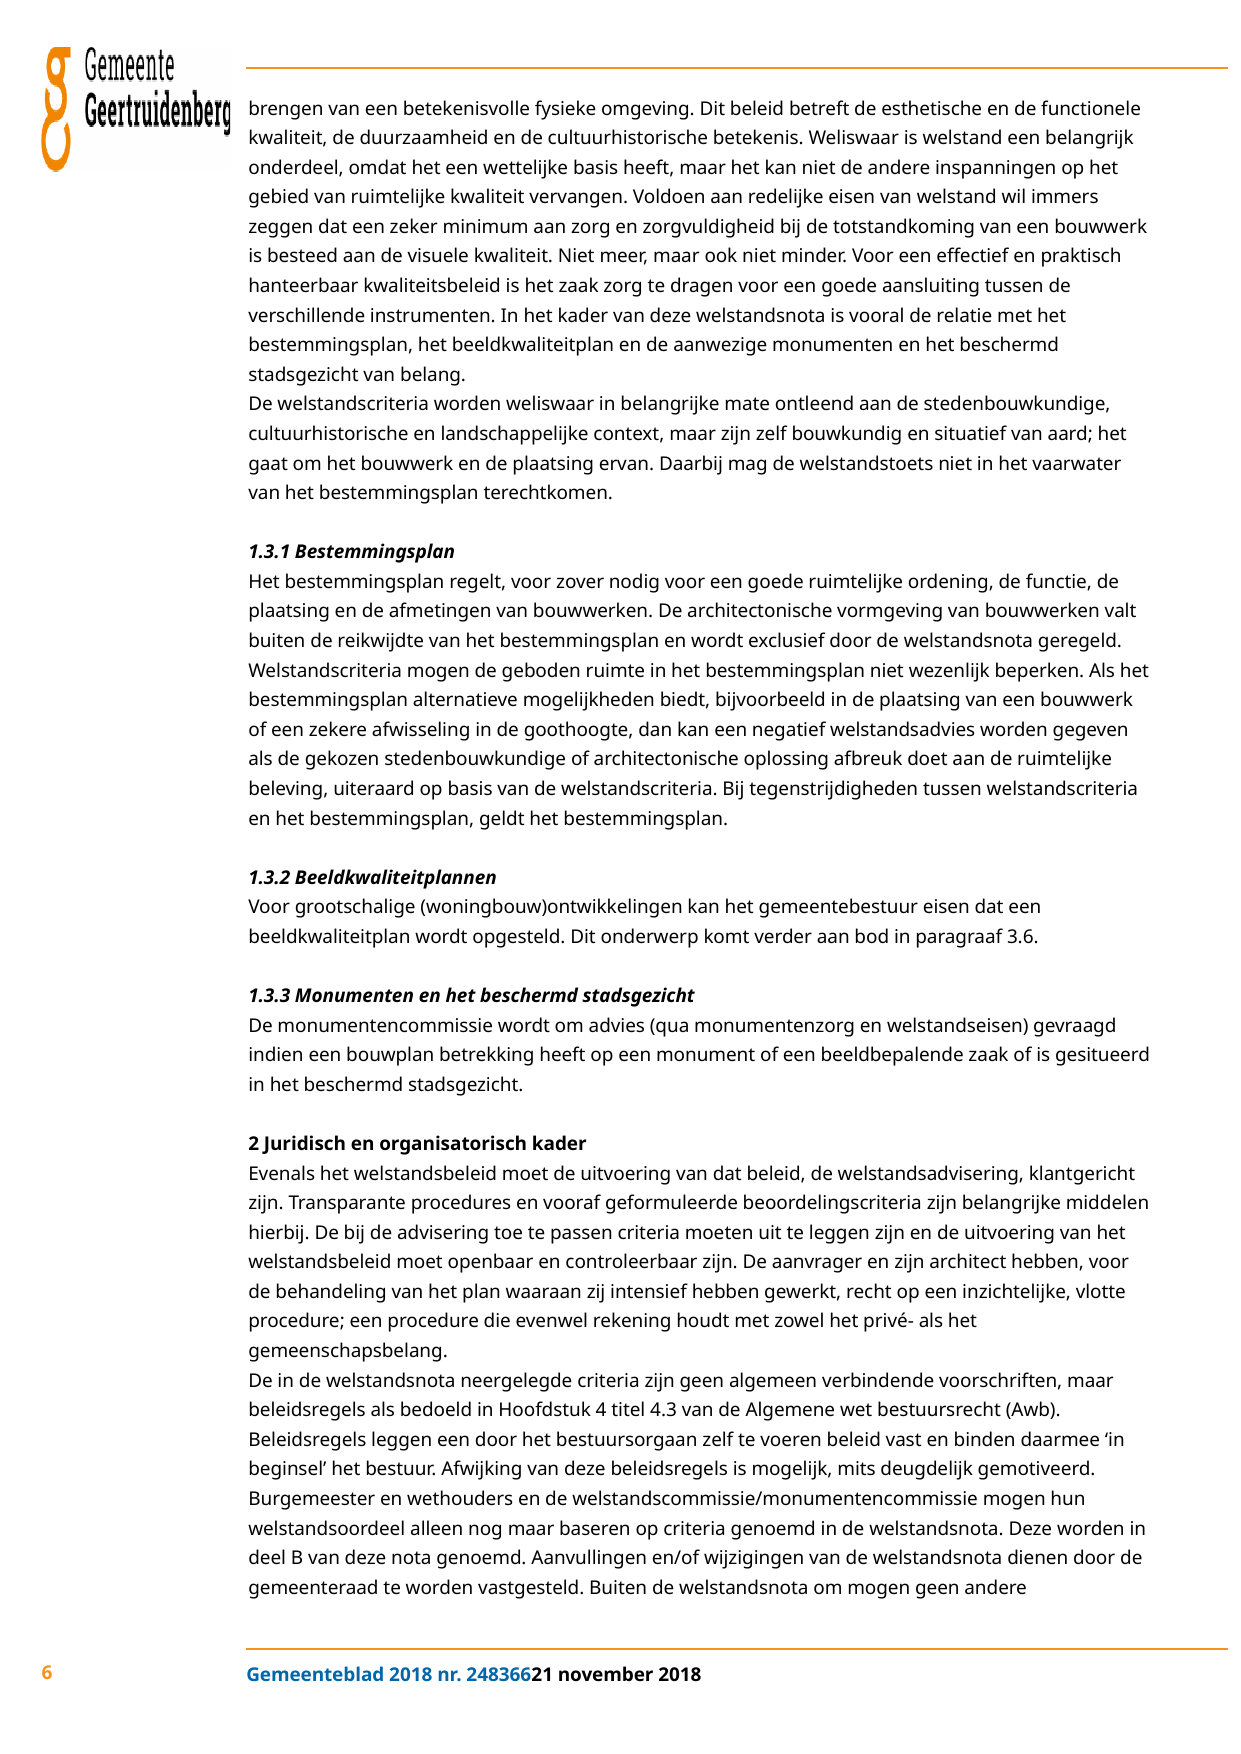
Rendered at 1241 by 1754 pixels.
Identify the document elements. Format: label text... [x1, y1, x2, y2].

text Voor grootschalige (woningbouw)ontwikkelingen kan het gemeentebestuur eisen dat een beeldkwaliteitplan wordt opgesteld. Dit onderwerp komt verder aan bod in paragraaf 3.6. [248, 893, 1152, 949]
picture [41, 47, 231, 172]
text De welstandscriteria worden weliswaar in belangrijke mate ontleend aan de stedenbouwkundige, cultuurhistorische en landschappelijke context, maar zijn zelf bouwkundig en situatief van aard; het gaat om het bouwwerk en de plaatsing ervan. Daarbij mag de welstandstoets niet in het vaarwater van het bestemmingsplan terechtkomen. [248, 391, 1152, 505]
text 1.3.2 Beeldkwaliteitplannen [248, 864, 1152, 890]
text De in de welstandsnota neergelegde criteria zijn geen algemeen verbindende voorschriften, maar beleidsregels als bedoeld in Hoofdstuk 4 titel 4.3 van de Algemene wet bestuursrecht (Awb). Beleidsregels leggen een door het bestuursorgaan zelf te voeren beleid vast en binden daarmee ‘in beginsel’ het bestuur. Afwijking van deze beleidsregels is mogelijk, mits deugdelijk gemotiveerd. [248, 1367, 1152, 1481]
text Evenals het welstandsbeleid moet de uitvoering van dat beleid, de welstandsadvisering, klantgericht zijn. Transparante procedures en vooraf geformuleerde beoordelingscriteria zijn belangrijke middelen hierbij. De bij de advisering toe te passen criteria moeten uit te leggen zijn en de uitvoering van het welstandsbeleid moet openbaar en controleerbaar zijn. De aanvrager en zijn architect hebben, voor de behandeling van het plan waaraan zij intensief hebben gewerkt, recht op een inzichtelijke, vlotte procedure; een procedure die evenwel rekening houdt met zowel het privé- als het gemeenschapsbelang. [248, 1160, 1152, 1363]
text Burgemeester en wethouders en de welstandscommissie/monumentencommissie mogen hun welstandsoordeel alleen nog maar baseren op criteria genoemd in de welstandsnota. Deze worden in deel B van deze nota genoemd. Aanvullingen en/of wijzigingen van de welstandsnota dienen door de gemeenteraad te worden vastgesteld. Buiten de welstandsnota om mogen geen andere [248, 1485, 1152, 1600]
text Het bestemmingsplan regelt, voor zover nodig voor een goede ruimtelijke ordening, de functie, de plaatsing en de afmetingen van bouwwerken. De architectonische vormgeving van bouwwerken valt buiten de reikwijdte van het bestemmingsplan en wordt exclusief door de welstandsnota geregeld. Welstandscriteria mogen de geboden ruimte in het bestemmingsplan niet wezenlijk beperken. Als het bestemmingsplan alternatieve mogelijkheden biedt, bijvoorbeeld in de plaatsing van een bouwwerk of een zekere afwisseling in de goothoogte, dan kan een negatief welstandsadvies worden gegeven als de gekozen stedenbouwkundige of architectonische oplossing afbreuk doet aan de ruimtelijke beleving, uiteraard op basis van de welstandscriteria. Bij tegenstrijdigheden tussen welstandscriteria en het bestemmingsplan, geldt het bestemmingsplan. [248, 568, 1152, 831]
text 1.3.3 Monumenten en het beschermd stadsgezicht [248, 982, 1152, 1008]
text 1.3.1 Bestemmingsplan [248, 538, 1152, 564]
text 2 Juridisch en organisatorisch kader [248, 1130, 1152, 1156]
text De monumentencommissie wordt om advies (qua monumentenzorg en welstandseisen) gevraagd indien een bouwplan betrekking heeft op een monument of een beeldbepalende zaak of is gesitueerd in het beschermd stadsgezicht. [248, 1012, 1152, 1097]
text brengen van een betekenisvolle fysieke omgeving. Dit beleid betreft de esthetische en de functionele kwaliteit, de duurzaamheid en de cultuurhistorische betekenis. Weliswaar is welstand een belangrijk onderdeel, omdat het een wettelijke basis heeft, maar het kan niet de andere inspanningen op het gebied van ruimtelijke kwaliteit vervangen. Voldoen aan redelijke eisen van welstand wil immers zeggen dat een zeker minimum aan zorg en zorgvuldigheid bij de totstandkoming van een bouwwerk is besteed aan de visuele kwaliteit. Niet meer, maar ook niet minder. Voor een effectief en praktisch hanteerbaar kwaliteitsbeleid is het zaak zorg te dragen voor een goede aansluiting tussen de verschillende instrumenten. In het kader van deze welstandsnota is vooral de relatie met het bestemmingsplan, het beeldkwaliteitplan en de aanwezige monumenten en het beschermd stadsgezicht van belang. [248, 95, 1152, 387]
